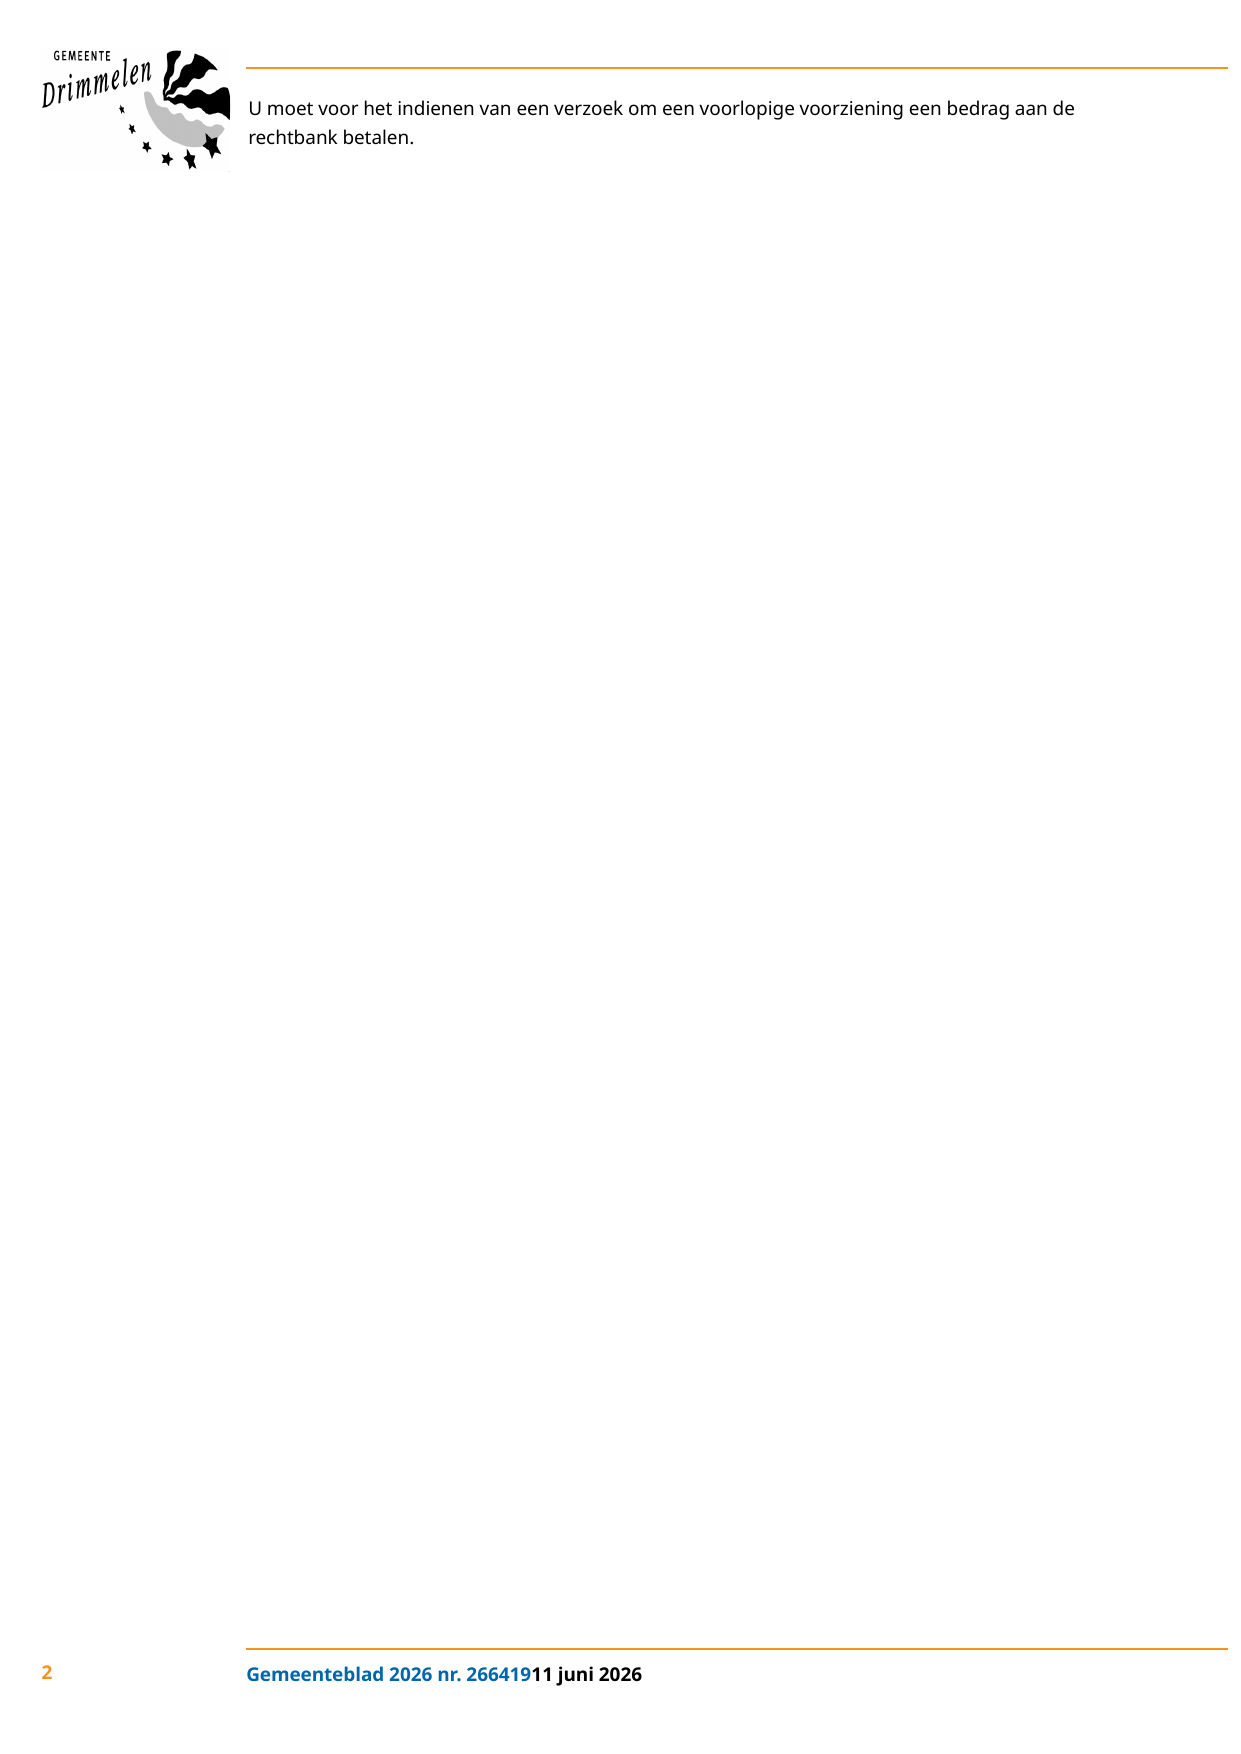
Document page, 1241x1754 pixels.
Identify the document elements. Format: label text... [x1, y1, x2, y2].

text U moet voor het indienen van een verzoek om een voorlopige voorziening een bedrag aan de rechtbank betalen. [248, 95, 1152, 150]
picture [41, 47, 231, 172]
